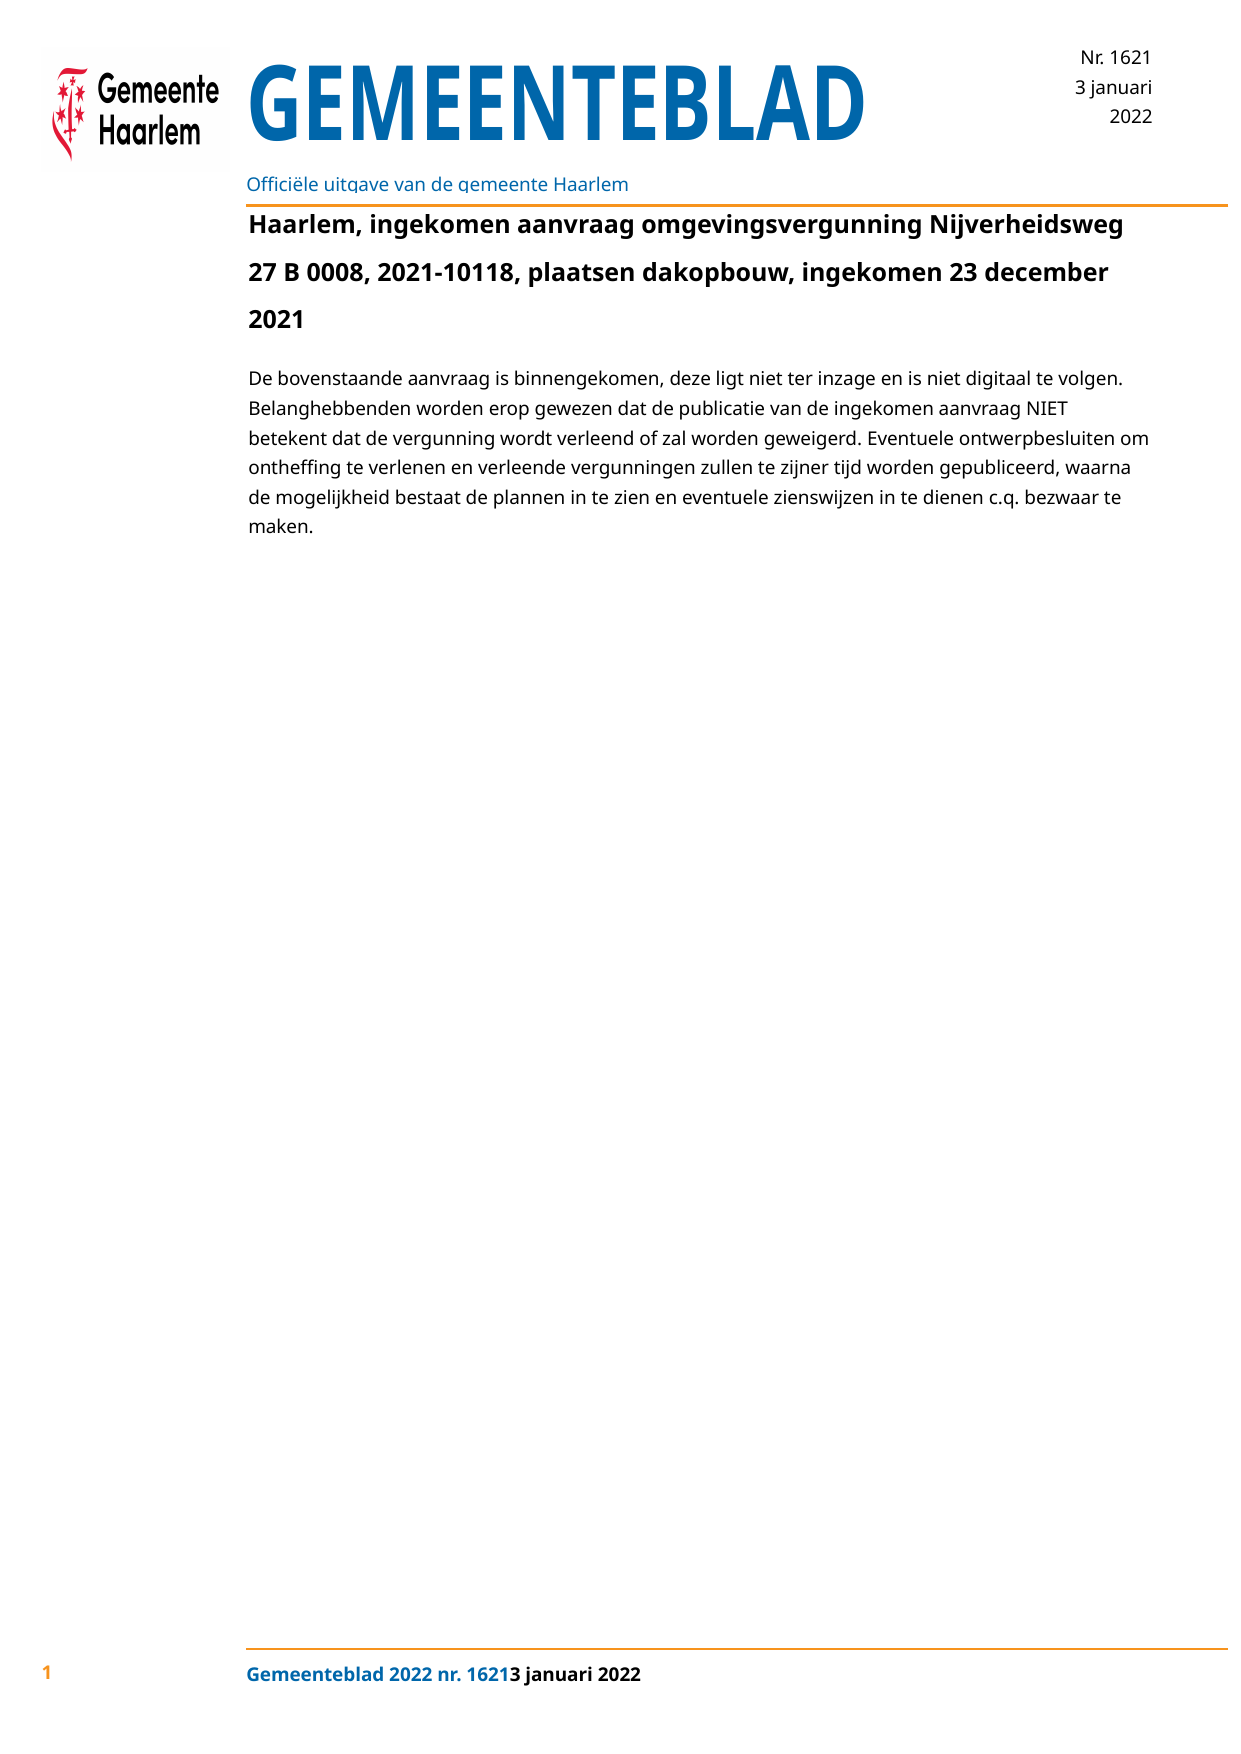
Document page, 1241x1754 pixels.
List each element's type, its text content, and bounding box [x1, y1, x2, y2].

text Haarlem, ingekomen aanvraag omgevingsvergunning Nijverheidsweg 27 B 0008, 2021-10118, plaatsen dakopbouw, ingekomen 23 december 2021 [248, 207, 1152, 336]
text De bovenstaande aanvraag is binnengekomen, deze ligt niet ter inzage en is niet digitaal te volgen. Belanghebbenden worden erop gewezen dat de publicatie van de ingekomen aanvraag NIET betekent dat de vergunning wordt verleend of zal worden geweigerd. Eventuele ontwerpbesluiten om ontheffing te verlenen en verleende vergunningen zullen te zijner tijd worden gepubliceerd, waarna de mogelijkheid bestaat de plannen in te zien en eventuele zienswijzen in te dienen c.q. bezwaar te maken. [248, 366, 1152, 539]
picture [41, 47, 231, 172]
